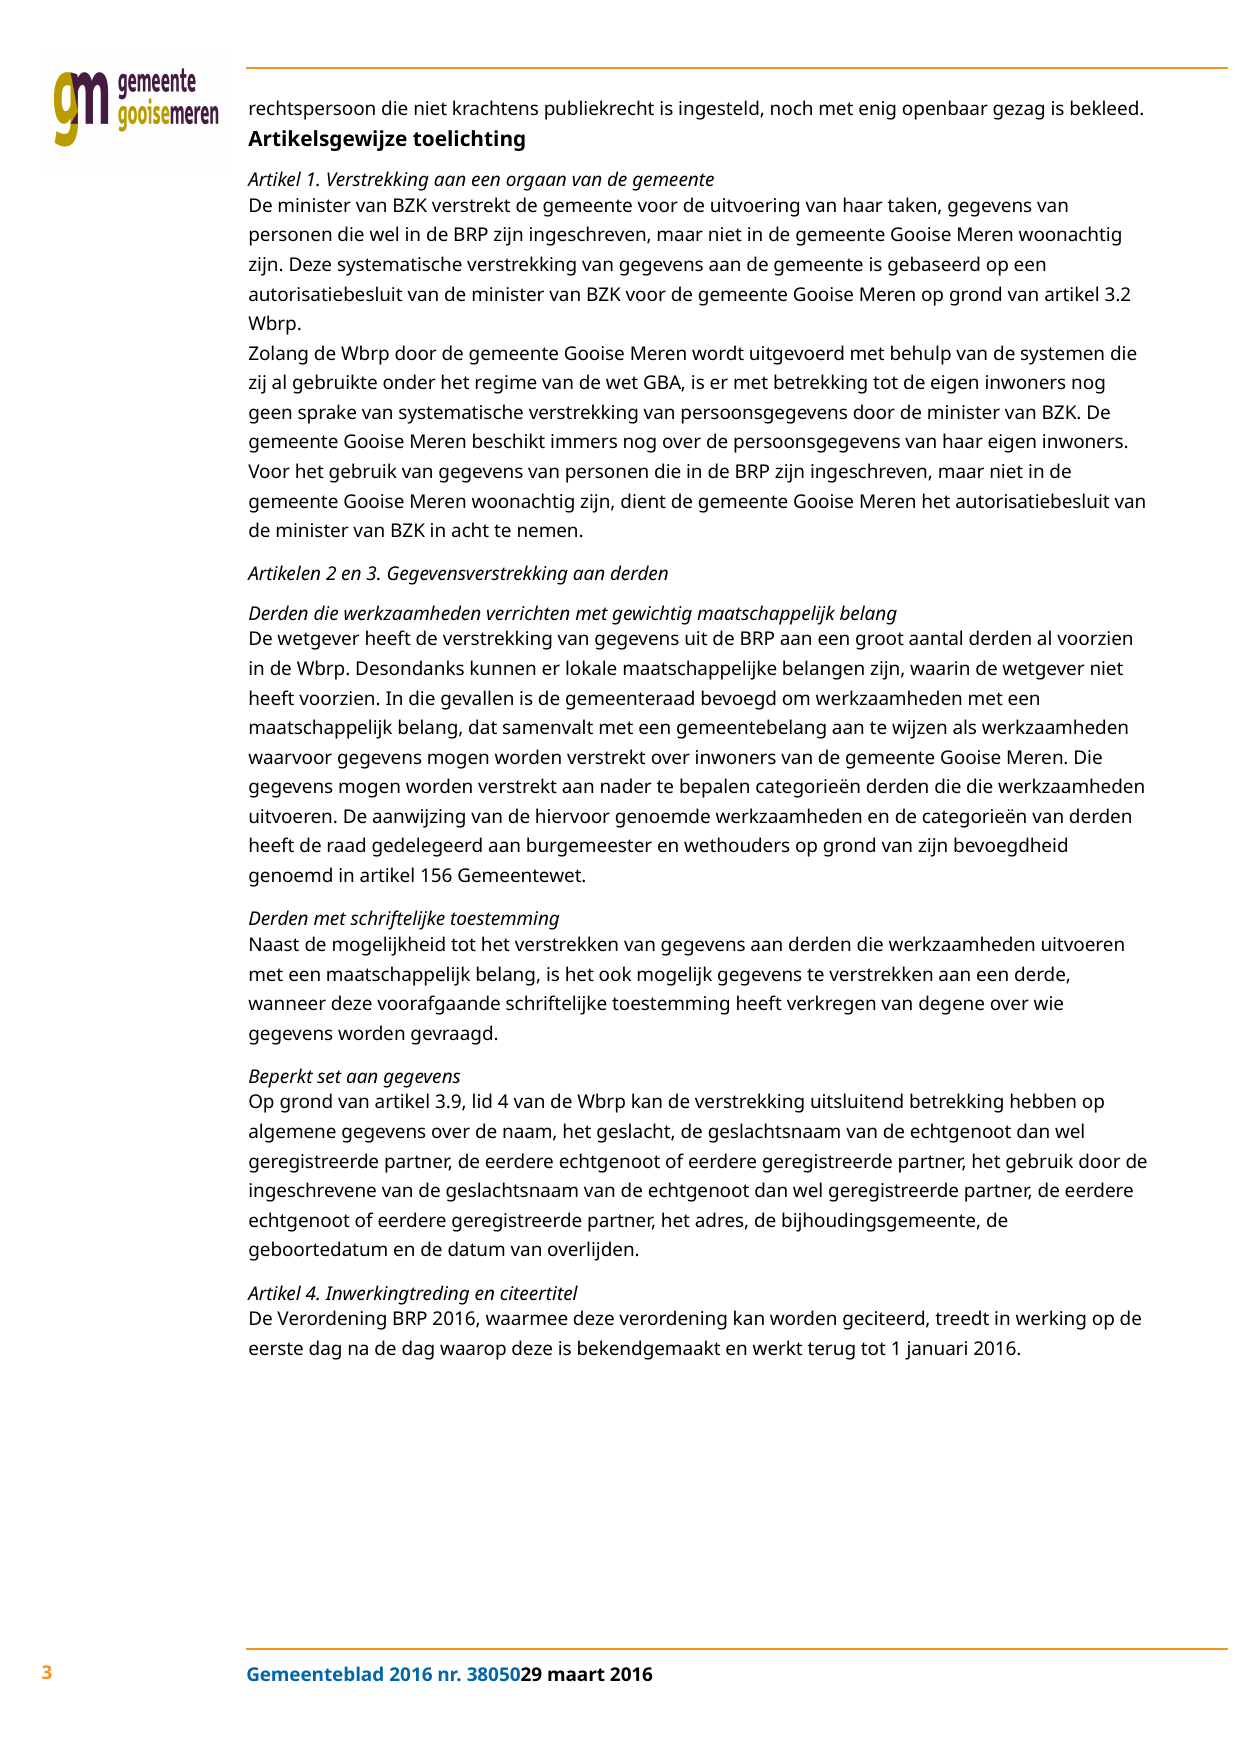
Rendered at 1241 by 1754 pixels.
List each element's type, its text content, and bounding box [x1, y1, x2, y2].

text De wetgever heeft de verstrekking van gegevens uit de BRP aan een groot aantal derden al voorzien in de Wbrp. Desondanks kunnen er lokale maatschappelijke belangen zijn, waarin de wetgever niet heeft voorzien. In die gevallen is de gemeenteraad bevoegd om werkzaamheden met een maatschappelijk belang, dat samenvalt met een gemeentebelang aan te wijzen als werkzaamheden waarvoor gegevens mogen worden verstrekt over inwoners van de gemeente Gooise Meren. Die gegevens mogen worden verstrekt aan nader te bepalen categorieën derden die die werkzaamheden uitvoeren. De aanwijzing van de hiervoor genoemde werkzaamheden en de categorieën van derden heeft de raad gedelegeerd aan burgemeester en wethouders op grond van zijn bevoegdheid genoemd in artikel 156 Gemeentewet. [248, 626, 1152, 888]
text Naast de mogelijkheid tot het verstrekken van gegevens aan derden die werkzaamheden uitvoeren met een maatschappelijk belang, is het ook mogelijk gegevens te verstrekken aan een derde, wanneer deze voorafgaande schriftelijke toestemming heeft verkregen van degene over wie gegevens worden gevraagd. [248, 931, 1152, 1046]
text De Verordening BRP 2016, waarmee deze verordening kan worden geciteerd, treedt in werking op de eerste dag na de dag waarop deze is bekendgemaakt en werkt terug tot 1 januari 2016. [248, 1306, 1152, 1361]
text Derden die werkzaamheden verrichten met gewichtig maatschappelijk belang [248, 600, 1152, 626]
text Artikel 1. Verstrekking aan een orgaan van de gemeente [248, 166, 1152, 192]
text Artikelsgewijze toelichting [248, 124, 1152, 153]
text De minister van BZK verstrekt de gemeente voor de uitvoering van haar taken, gegevens van personen die wel in de BRP zijn ingeschreven, maar niet in de gemeente Gooise Meren woonachtig zijn. Deze systematische verstrekking van gegevens aan de gemeente is gebaseerd op een autorisatiebesluit van de minister van BZK voor de gemeente Gooise Meren op grond van artikel 3.2 Wbrp. [248, 192, 1152, 336]
text Artikelen 2 en 3. Gegevensverstrekking aan derden [248, 561, 1152, 586]
text Artikel 4. Inwerkingtreding en citeertitel [248, 1280, 1152, 1306]
text rechtspersoon die niet krachtens publiekrecht is ingesteld, noch met enig openbaar gezag is bekleed. [248, 95, 1152, 121]
text Beperkt set aan gegevens [248, 1063, 1152, 1089]
text Voor het gebruik van gegevens van personen die in de BRP zijn ingeschreven, maar niet in de gemeente Gooise Meren woonachtig zijn, dient de gemeente Gooise Meren het autorisatiebesluit van de minister van BZK in acht te nemen. [248, 458, 1152, 543]
text Zolang de Wbrp door de gemeente Gooise Meren wordt uitgevoerd met behulp van de systemen die zij al gebruikte onder het regime van de wet GBA, is er met betrekking tot de eigen inwoners nog geen sprake van systematische verstrekking van persoonsgegevens door de minister van BZK. De gemeente Gooise Meren beschikt immers nog over de persoonsgegevens van haar eigen inwoners. [248, 340, 1152, 454]
picture [41, 47, 231, 172]
text Op grond van artikel 3.9, lid 4 van de Wbrp kan de verstrekking uitsluitend betrekking hebben op algemene gegevens over de naam, het geslacht, de geslachtsnaam van de echtgenoot dan wel geregistreerde partner, de eerdere echtgenoot of eerdere geregistreerde partner, het gebruik door de ingeschrevene van de geslachtsnaam van de echtgenoot dan wel geregistreerde partner, de eerdere echtgenoot of eerdere geregistreerde partner, het adres, de bijhoudingsgemeente, de geboortedatum en de datum van overlijden. [248, 1089, 1152, 1262]
text Derden met schriftelijke toestemming [248, 905, 1152, 931]
